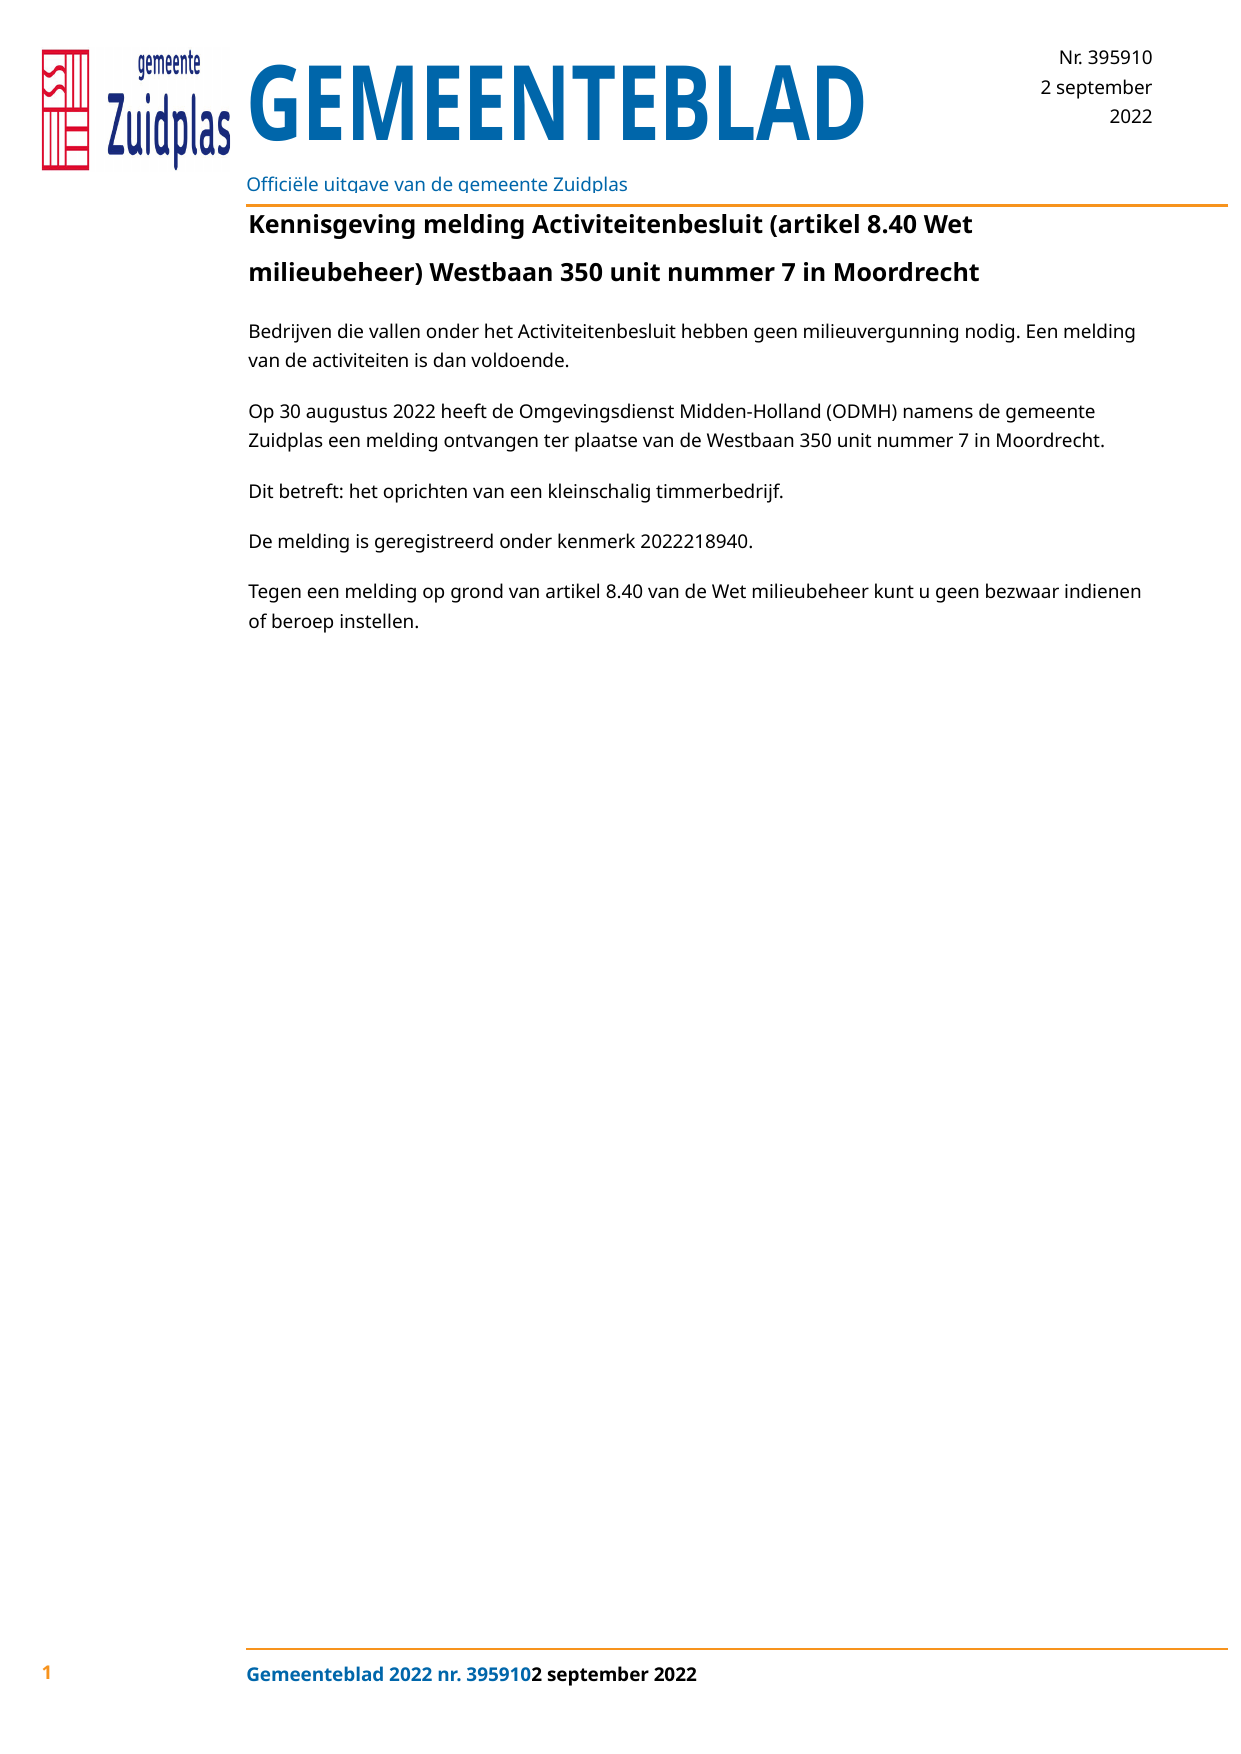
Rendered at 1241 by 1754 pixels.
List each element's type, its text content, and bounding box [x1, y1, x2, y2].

text Tegen een melding op grond van artikel 8.40 van de Wet milieubeheer kunt u geen bezwaar indienen of beroep instellen. [248, 579, 1152, 634]
text Kennisgeving melding Activiteitenbesluit (artikel 8.40 Wet milieubeheer) Westbaan 350 unit nummer 7 in Moordrecht [248, 207, 1152, 288]
text De melding is geregistreerd onder kenmerk 2022218940. [248, 528, 1152, 554]
text Dit betreft: het oprichten van een kleinschalig timmerbedrijf. [248, 478, 1152, 504]
text Op 30 augustus 2022 heeft de Omgevingsdienst Midden-Holland (ODMH) namens de gemeente Zuidplas een melding ontvangen ter plaatse van de Westbaan 350 unit nummer 7 in Moordrecht. [248, 398, 1152, 453]
picture [41, 47, 231, 172]
text Bedrijven die vallen onder het Activiteitenbesluit hebben geen milieuvergunning nodig. Een melding van de activiteiten is dan voldoende. [248, 318, 1152, 373]
